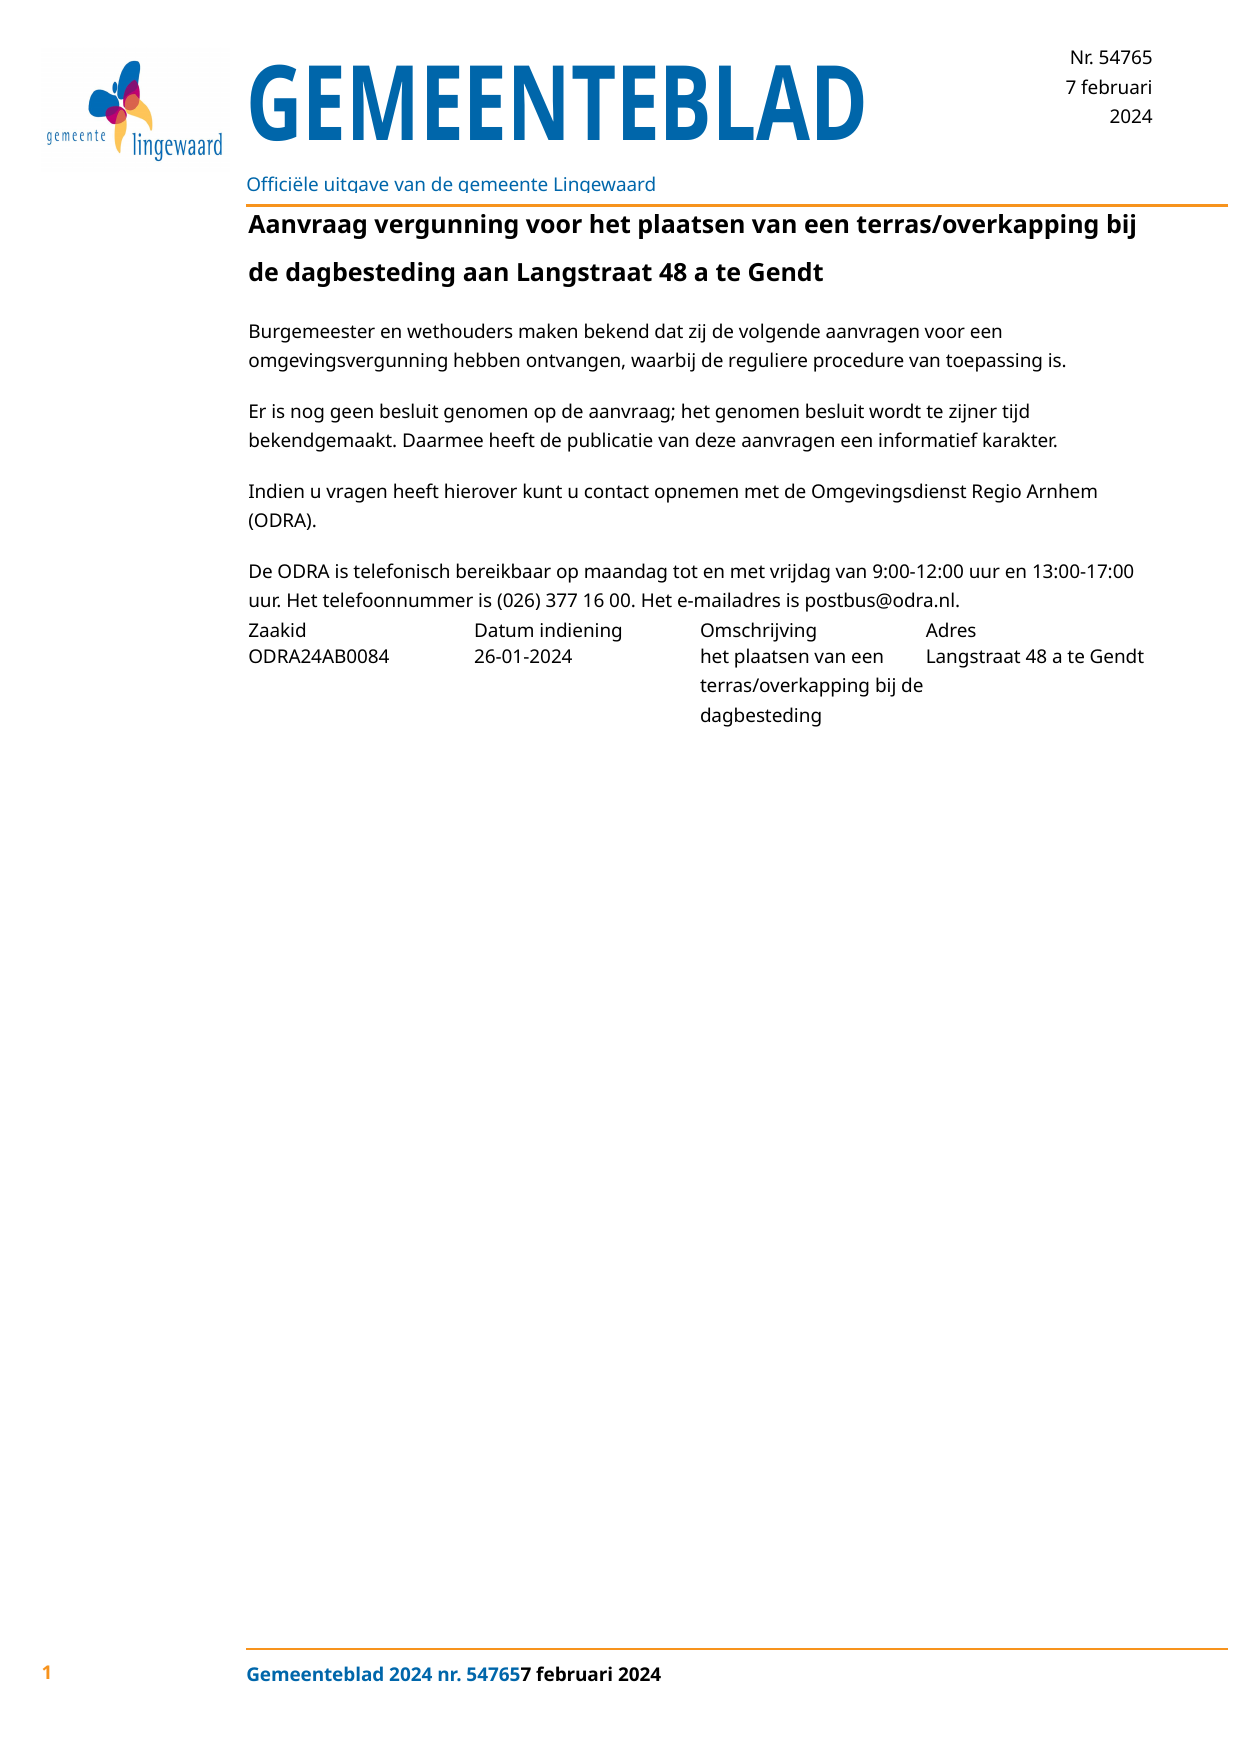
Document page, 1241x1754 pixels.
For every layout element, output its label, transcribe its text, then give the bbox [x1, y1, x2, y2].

table_header Omschrijving [700, 617, 926, 643]
table_cell ODRA24AB0084 [248, 643, 474, 728]
text Aanvraag vergunning voor het plaatsen van een terras/overkapping bij de dagbesteding aan Langstraat 48 a te Gendt [248, 207, 1152, 288]
table_header Adres [926, 617, 1152, 643]
table_header Datum indiening [474, 617, 700, 643]
picture [41, 47, 231, 172]
text De ODRA is telefonisch bereikbaar op maandag tot en met vrijdag van 9:00-12:00 uur en 13:00-17:00 uur. Het telefoonnummer is (026) 377 16 00. Het e-mailadres is postbus@odra.nl. [248, 558, 1152, 613]
text Burgemeester en wethouders maken bekend dat zij de volgende aanvragen voor een omgevingsvergunning hebben ontvangen, waarbij de reguliere procedure van toepassing is. [248, 318, 1152, 373]
table_cell Langstraat 48 a te Gendt [926, 643, 1152, 728]
table_cell 26-01-2024 [474, 643, 700, 728]
table_header Zaakid [248, 617, 474, 643]
table_cell het plaatsen van een terras/overkapping bij de dagbesteding [700, 643, 926, 728]
text Indien u vragen heeft hierover kunt u contact opnemen met de Omgevingsdienst Regio Arnhem (ODRA). [248, 478, 1152, 533]
text Er is nog geen besluit genomen op de aanvraag; het genomen besluit wordt te zijner tijd bekendgemaakt. Daarmee heeft de publicatie van deze aanvragen een informatief karakter. [248, 398, 1152, 453]
